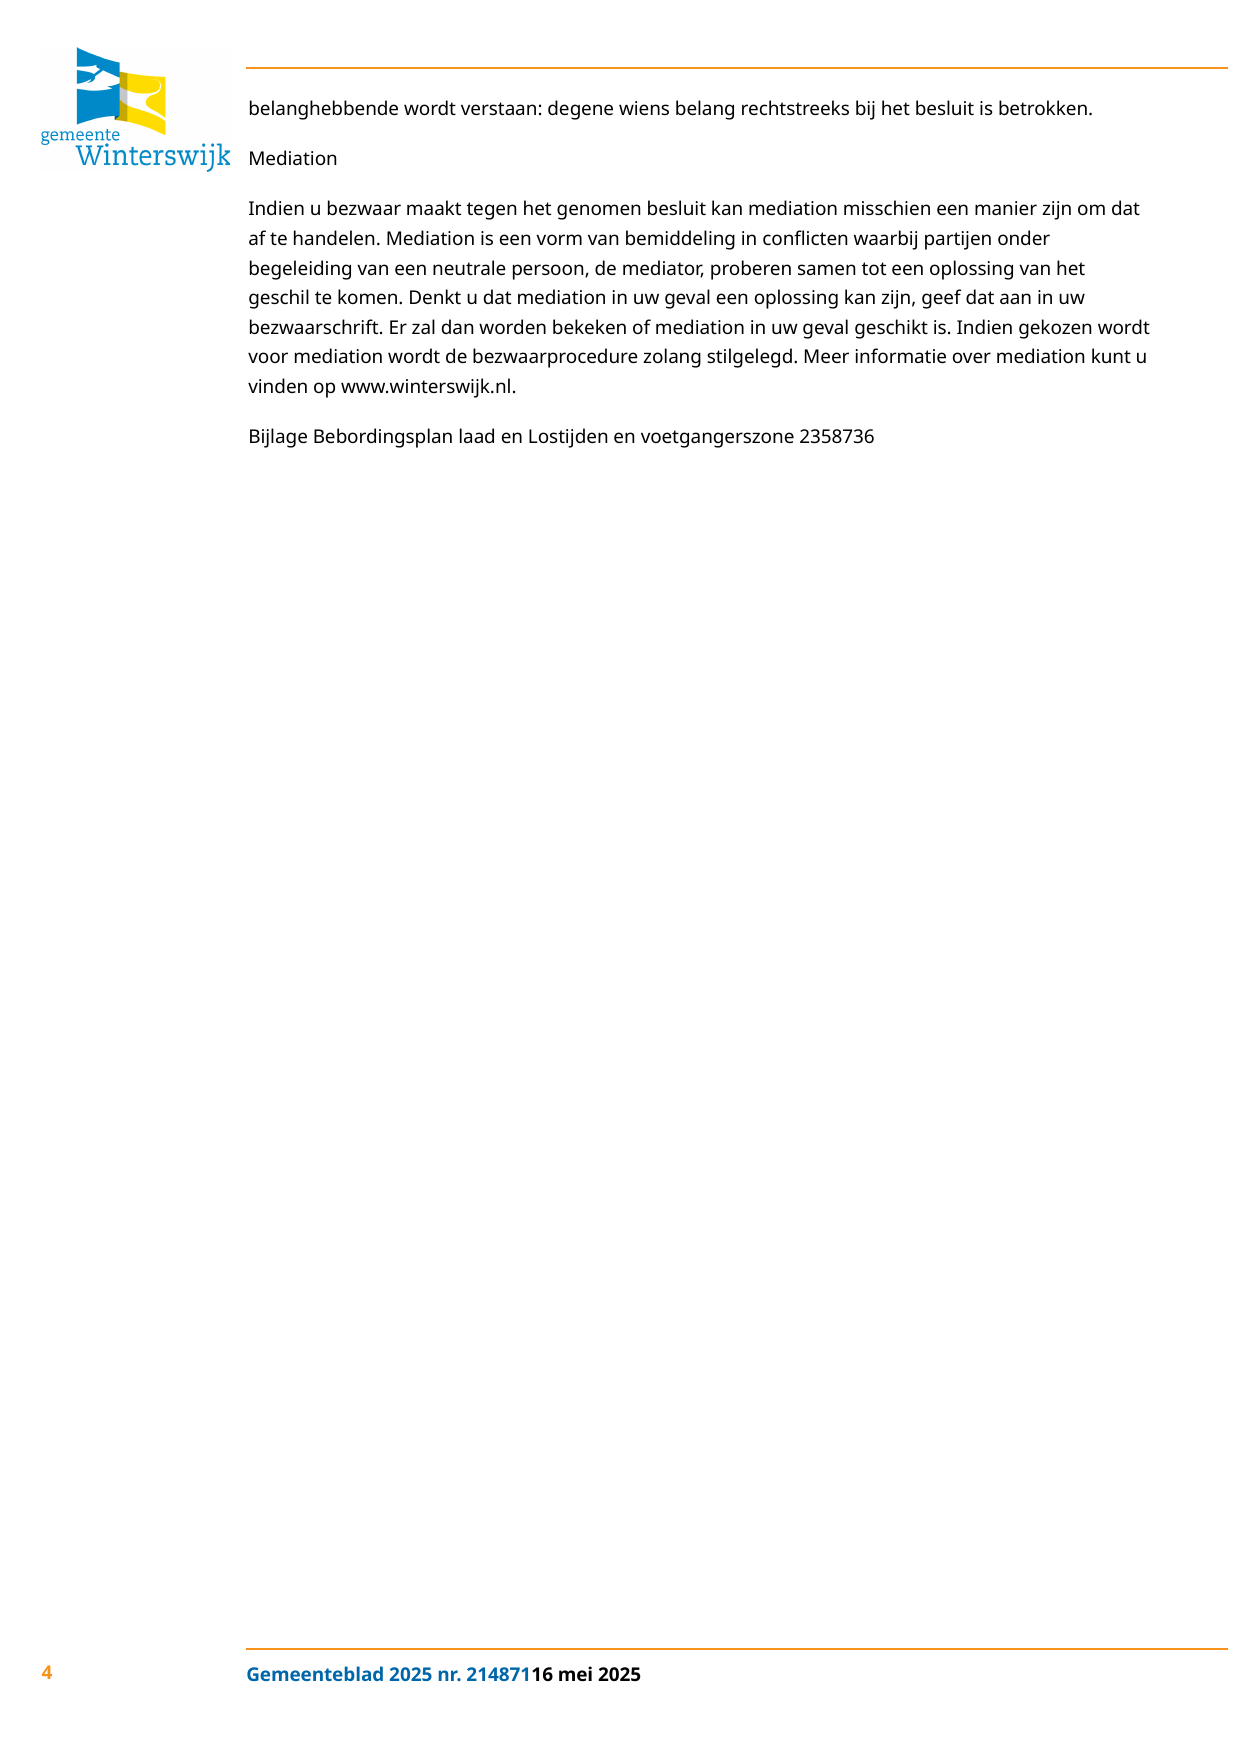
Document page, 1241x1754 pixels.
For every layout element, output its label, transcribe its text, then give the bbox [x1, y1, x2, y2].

picture [225, 153, 231, 162]
text Mediation [248, 145, 1152, 171]
text belanghebbende wordt verstaan: degene wiens belang rechtstreeks bij het besluit is betrokken. [248, 95, 1152, 121]
picture [41, 47, 231, 172]
text Bijlage Bebordingsplan laad en Lostijden en voetgangerszone 2358736 [248, 423, 1152, 449]
text Indien u bezwaar maakt tegen het genomen besluit kan mediation misschien een manier zijn om dat af te handelen. Mediation is een vorm van bemiddeling in conflicten waarbij partijen onder begeleiding van een neutrale persoon, de mediator, proberen samen tot een oplossing van het geschil te komen. Denkt u dat mediation in uw geval een oplossing kan zijn, geef dat aan in uw bezwaarschrift. Er zal dan worden bekeken of mediation in uw geval geschikt is. Indien gekozen wordt voor mediation wordt de bezwaarprocedure zolang stilgelegd. Meer informatie over mediation kunt u vinden op www.winterswijk.nl. [248, 196, 1152, 399]
